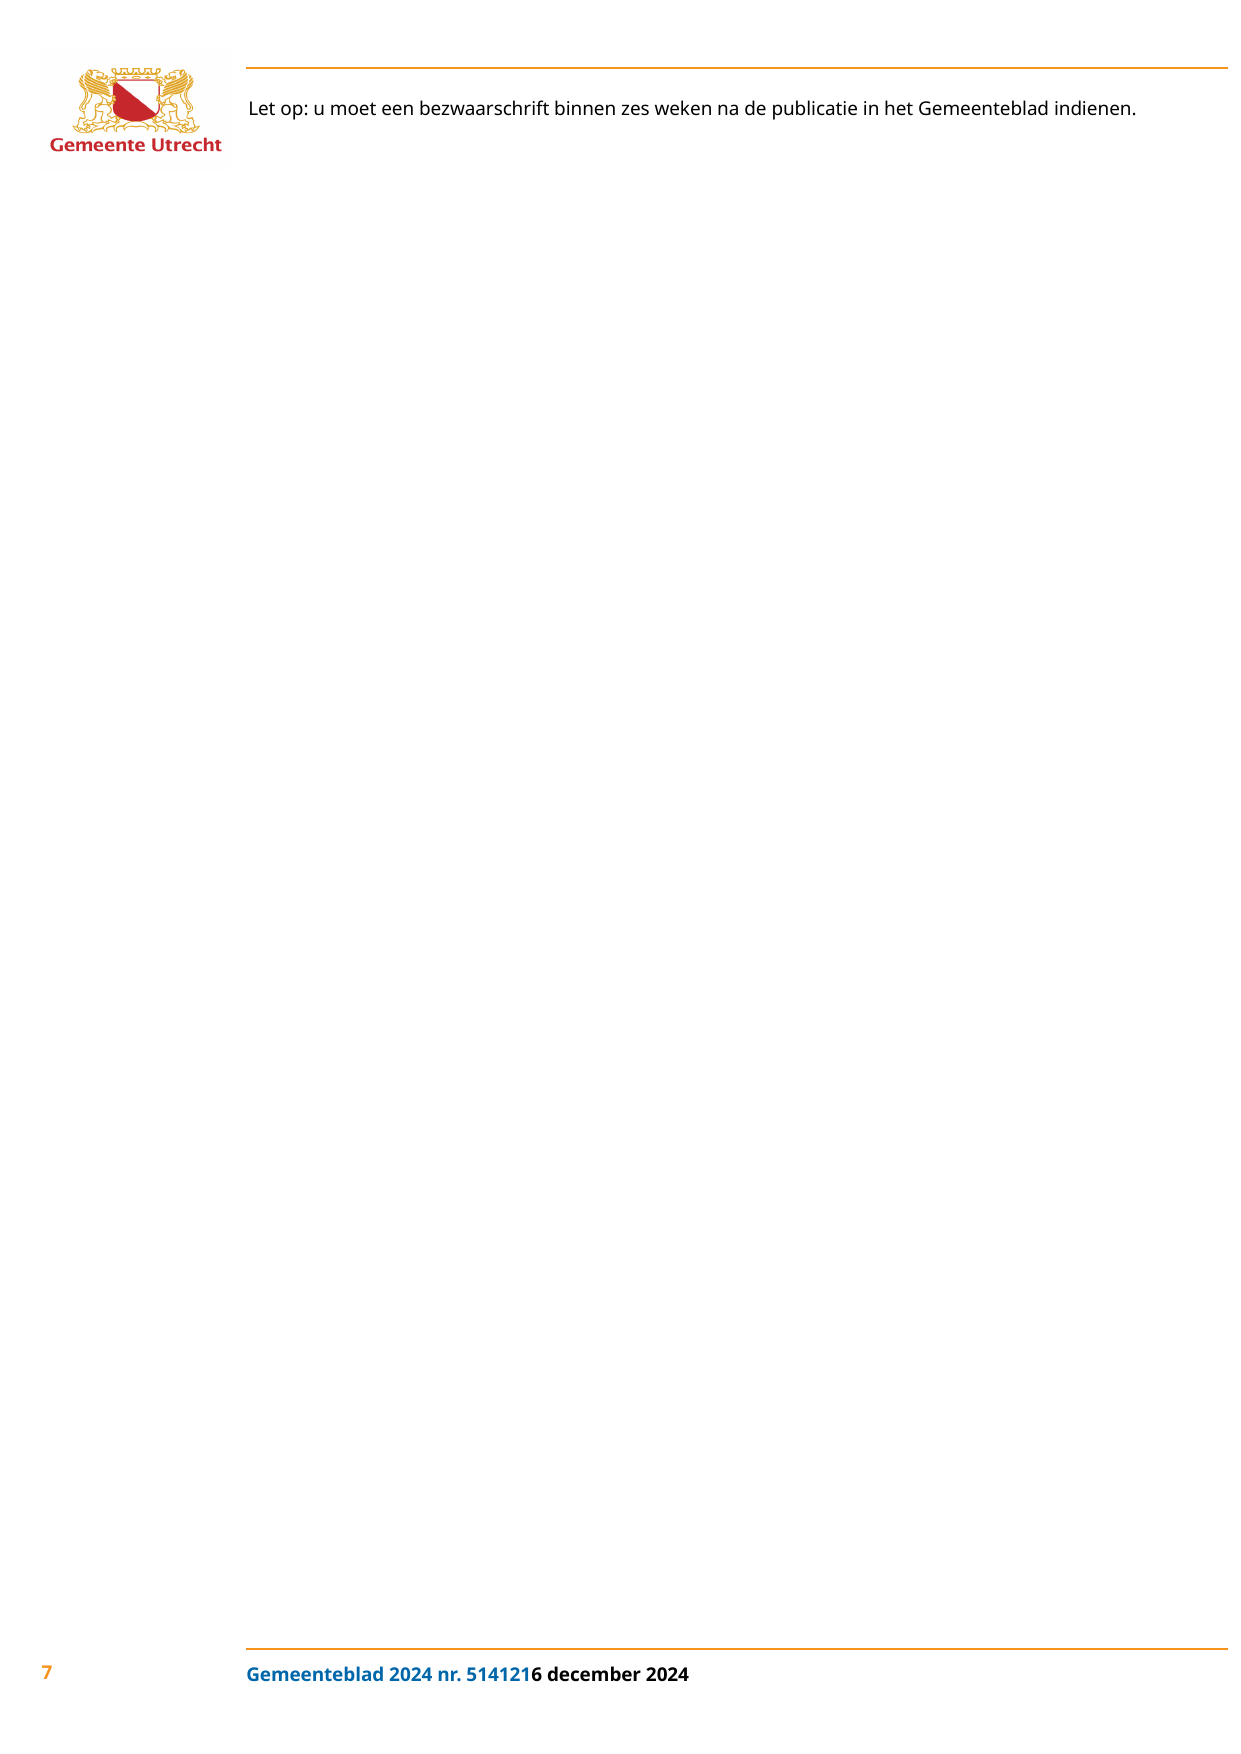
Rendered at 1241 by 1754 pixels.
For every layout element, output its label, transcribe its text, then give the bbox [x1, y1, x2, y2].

picture [41, 47, 231, 172]
text Let op: u moet een bezwaarschrift binnen zes weken na de publicatie in het Gemeenteblad indienen. [248, 95, 1152, 121]
